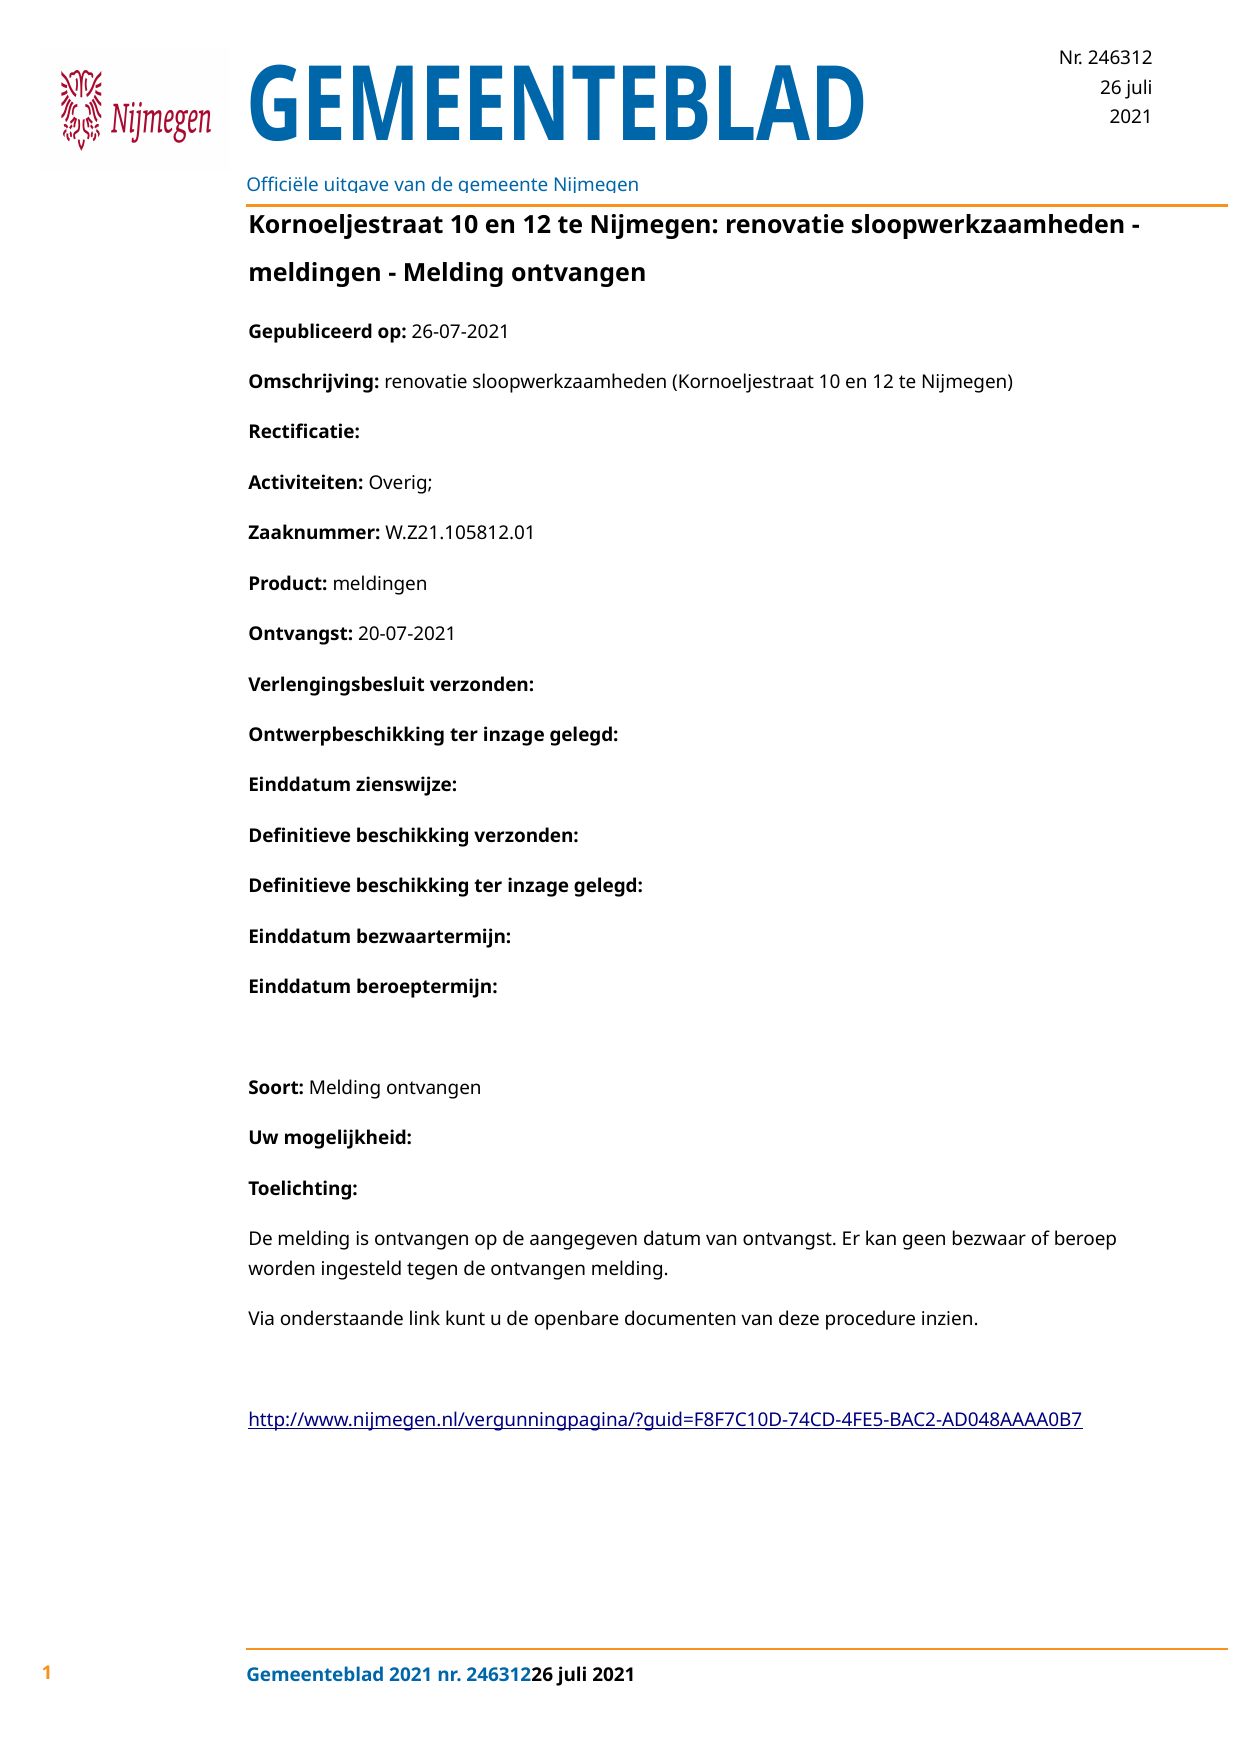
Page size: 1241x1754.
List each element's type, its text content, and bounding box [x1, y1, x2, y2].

text Soort: Melding ontvangen [248, 1074, 1152, 1100]
text Gepubliceerd op: 26-07-2021 [248, 318, 1152, 344]
text Ontwerpbeschikking ter inzage gelegd: [248, 721, 1152, 747]
text Einddatum beroeptermijn: [248, 973, 1152, 999]
text Zaaknummer: W.Z21.105812.01 [248, 519, 1152, 545]
text Toelichting: [248, 1175, 1152, 1201]
text Einddatum bezwaartermijn: [248, 923, 1152, 949]
text Activiteiten: Overig; [248, 469, 1152, 495]
text http://www.nijmegen.nl/vergunningpagina/?guid=F8F7C10D-74CD-4FE5-BAC2-AD048AAAA0B7 [248, 1406, 1152, 1432]
picture [41, 47, 231, 172]
text Kornoeljestraat 10 en 12 te Nijmegen: renovatie sloopwerkzaamheden - meldingen - Melding ontvangen [248, 207, 1152, 288]
text Einddatum zienswijze: [248, 772, 1152, 797]
text Via onderstaande link kunt u de openbare documenten van deze procedure inzien. [248, 1305, 1152, 1331]
text Verlengingsbesluit verzonden: [248, 671, 1152, 697]
text De melding is ontvangen op de aangegeven datum van ontvangst. Er kan geen bezwaar of beroep worden ingesteld tegen de ontvangen melding. [248, 1225, 1152, 1281]
text Rectificatie: [248, 419, 1152, 444]
text Definitieve beschikking ter inzage gelegd: [248, 872, 1152, 898]
text Ontvangst: 20-07-2021 [248, 620, 1152, 646]
text Product: meldingen [248, 570, 1152, 596]
text Omschrijving: renovatie sloopwerkzaamheden (Kornoeljestraat 10 en 12 te Nijmegen) [248, 368, 1152, 394]
text Definitieve beschikking verzonden: [248, 822, 1152, 848]
text Uw mogelijkheid: [248, 1124, 1152, 1150]
